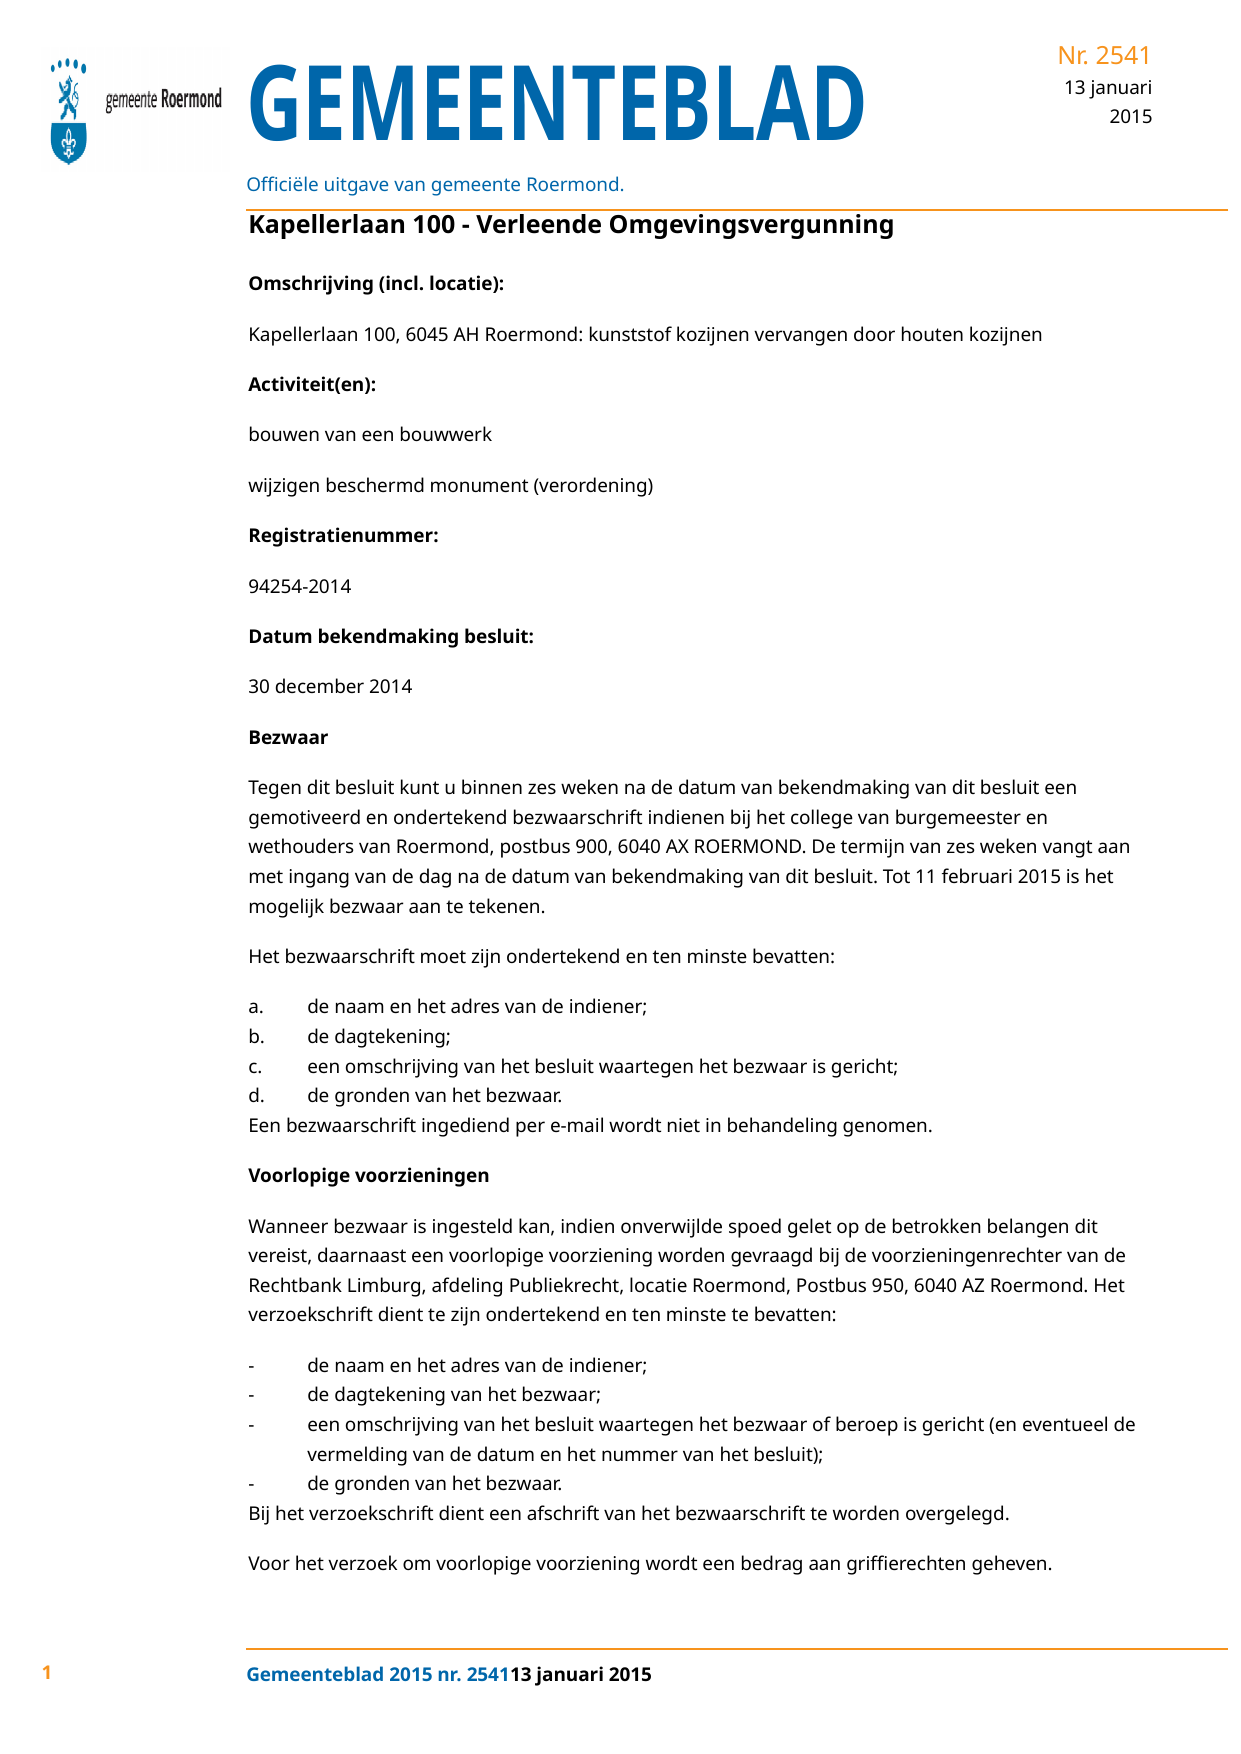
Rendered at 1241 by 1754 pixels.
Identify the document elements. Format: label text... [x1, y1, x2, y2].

text Bij het verzoekschrift dient een afschrift van het bezwaarschrift te worden overgelegd. [248, 1500, 1152, 1526]
text Datum bekendmaking besluit: [248, 623, 1152, 649]
text Registratienummer: [248, 522, 1152, 548]
list de gronden van het bezwaar. [248, 1082, 1152, 1108]
text Voorlopige voorzieningen [248, 1162, 1152, 1188]
text wijzigen beschermd monument (verordening) [248, 472, 1152, 498]
list de naam en het adres van de indiener; [248, 994, 1152, 1019]
list een omschrijving van het besluit waartegen het bezwaar of beroep is gericht (en eventueel de vermelding van de datum en het nummer van het besluit); [248, 1411, 1152, 1466]
text Tegen dit besluit kunt u binnen zes weken na de datum van bekendmaking van dit besluit een gemotiveerd en ondertekend bezwaarschrift indienen bij het college van burgemeester en wethouders van Roermond, postbus 900, 6040 AX ROERMOND. De termijn van zes weken vangt aan met ingang van de dag na de datum van bekendmaking van dit besluit. Tot 11 februari 2015 is het mogelijk bezwaar aan te tekenen. [248, 774, 1152, 918]
list de dagtekening van het bezwaar; [248, 1382, 1152, 1407]
text Omschrijving (incl. locatie): [248, 270, 1152, 296]
text bouwen van een bouwwerk [248, 422, 1152, 447]
text Voor het verzoek om voorlopige voorziening wordt een bedrag aan griffierechten geheven. [248, 1550, 1152, 1576]
text Kapellerlaan 100 - Verleende Omgevingsvergunning [248, 211, 1152, 241]
text 94254-2014 [248, 573, 1152, 598]
text Kapellerlaan 100, 6045 AH Roermond: kunststof kozijnen vervangen door houten kozijnen [248, 321, 1152, 346]
text Het bezwaarschrift moet zijn ondertekend en ten minste bevatten: [248, 943, 1152, 969]
text Activiteit(en): [248, 371, 1152, 397]
text Bezwaar [248, 724, 1152, 750]
text 30 december 2014 [248, 674, 1152, 699]
list de gronden van het bezwaar. [248, 1470, 1152, 1496]
picture [41, 47, 231, 172]
text Een bezwaarschrift ingediend per e-mail wordt niet in behandeling genomen. [248, 1112, 1152, 1138]
list de naam en het adres van de indiener; [248, 1352, 1152, 1378]
text Wanneer bezwaar is ingesteld kan, indien onverwijlde spoed gelet op de betrokken belangen dit vereist, daarnaast een voorlopige voorziening worden gevraagd bij de voorzieningenrechter van de Rechtbank Limburg, afdeling Publiekrecht, locatie Roermond, Postbus 950, 6040 AZ Roermond. Het verzoekschrift dient te zijn ondertekend en ten minste te bevatten: [248, 1213, 1152, 1327]
list een omschrijving van het besluit waartegen het bezwaar is gericht; [248, 1053, 1152, 1078]
list de dagtekening; [248, 1023, 1152, 1049]
